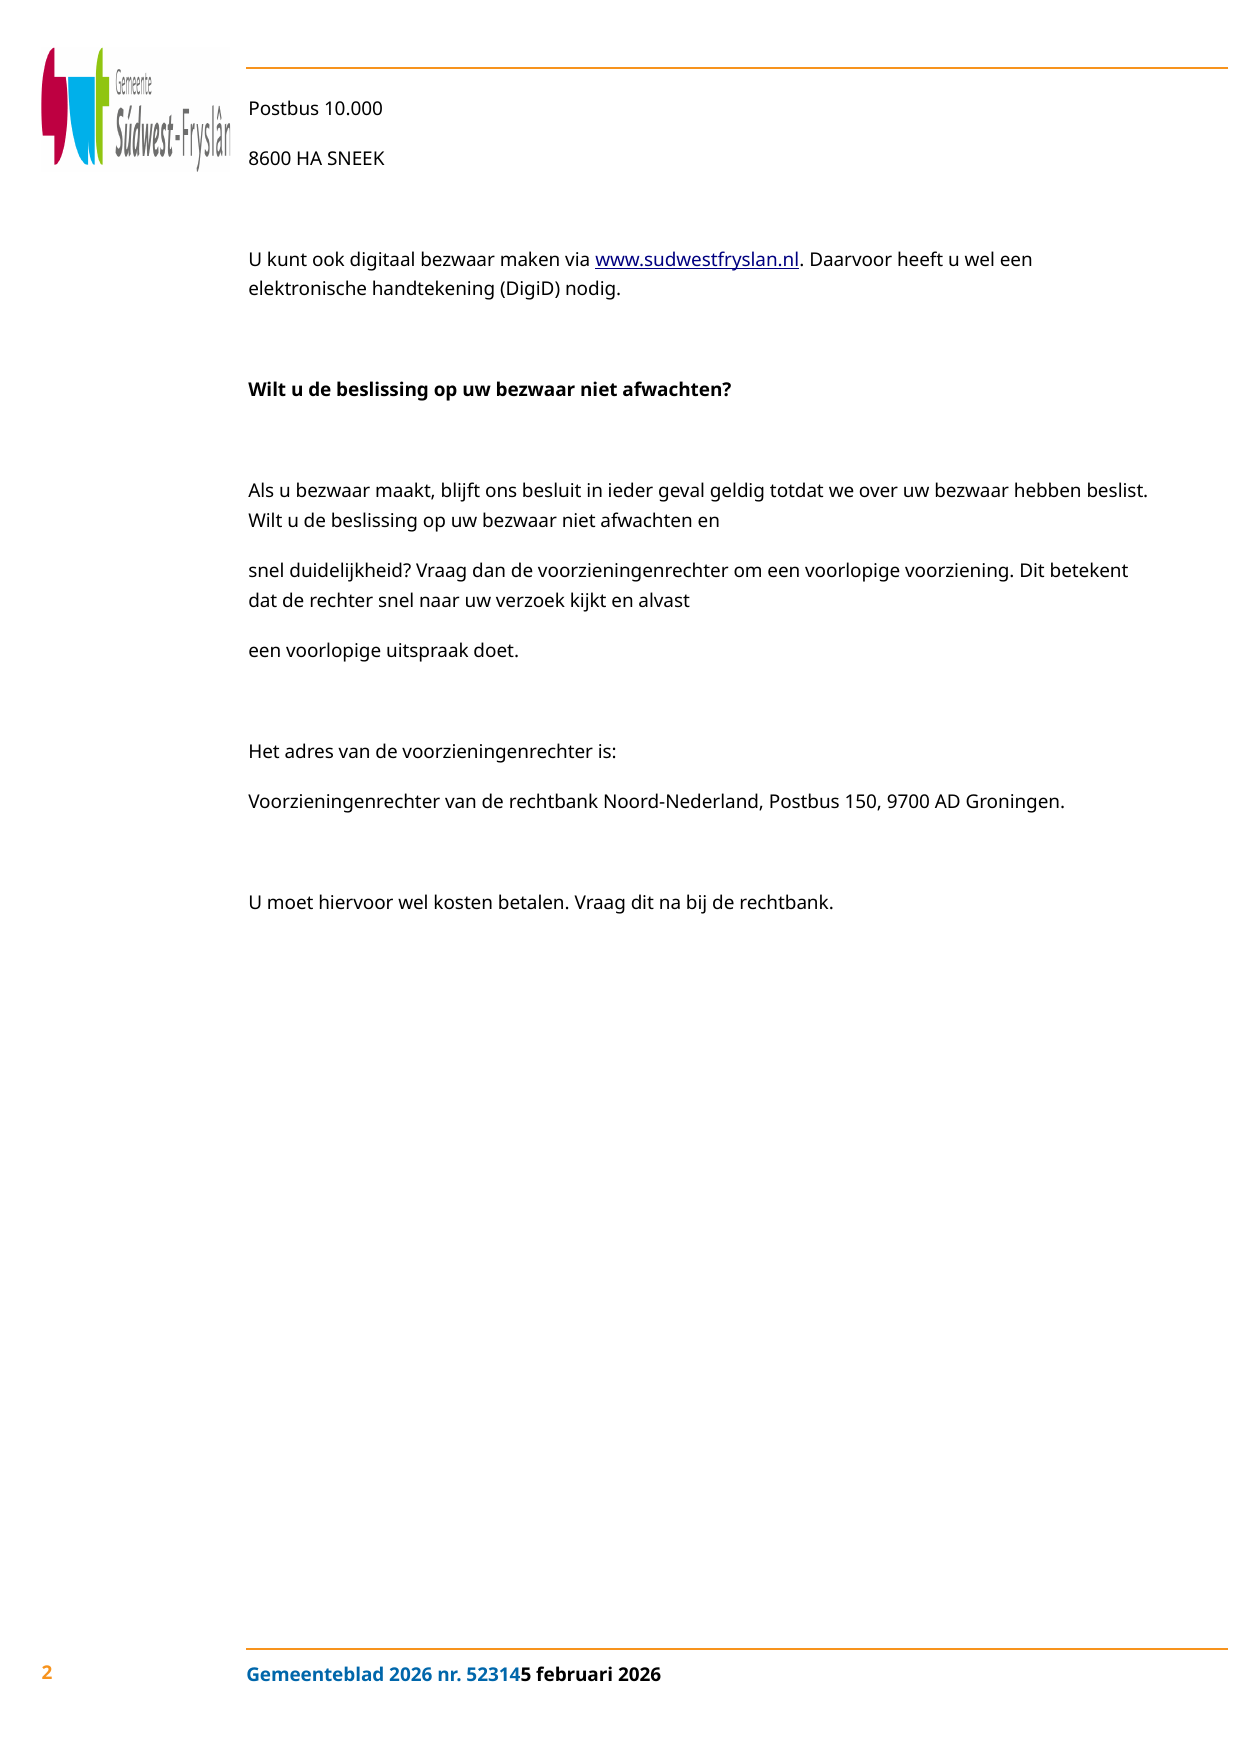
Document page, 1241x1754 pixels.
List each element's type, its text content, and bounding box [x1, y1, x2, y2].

text een voorlopige uitspraak doet. [248, 637, 1152, 663]
text Het adres van de voorzieningenrechter is: [248, 738, 1152, 764]
text 8600 HA SNEEK [248, 145, 1152, 171]
text Postbus 10.000 [248, 95, 1152, 121]
picture [41, 47, 231, 172]
text Voorzieningenrechter van de rechtbank Noord-Nederland, Postbus 150, 9700 AD Groningen. [248, 788, 1152, 814]
text snel duidelijkheid? Vraag dan de voorzieningenrechter om een voorlopige voorziening. Dit betekent dat de rechter snel naar uw verzoek kijkt en alvast [248, 557, 1152, 613]
text U kunt ook digitaal bezwaar maken via www.sudwestfryslan.nl. Daarvoor heeft u wel een elektronische handtekening (DigiD) nodig. [248, 246, 1152, 301]
text U moet hiervoor wel kosten betalen. Vraag dit na bij de rechtbank. [248, 889, 1152, 915]
text Wilt u de beslissing op uw bezwaar niet afwachten? [248, 376, 1152, 402]
text Als u bezwaar maakt, blijft ons besluit in ieder geval geldig totdat we over uw bezwaar hebben beslist. Wilt u de beslissing op uw bezwaar niet afwachten en [248, 477, 1152, 533]
